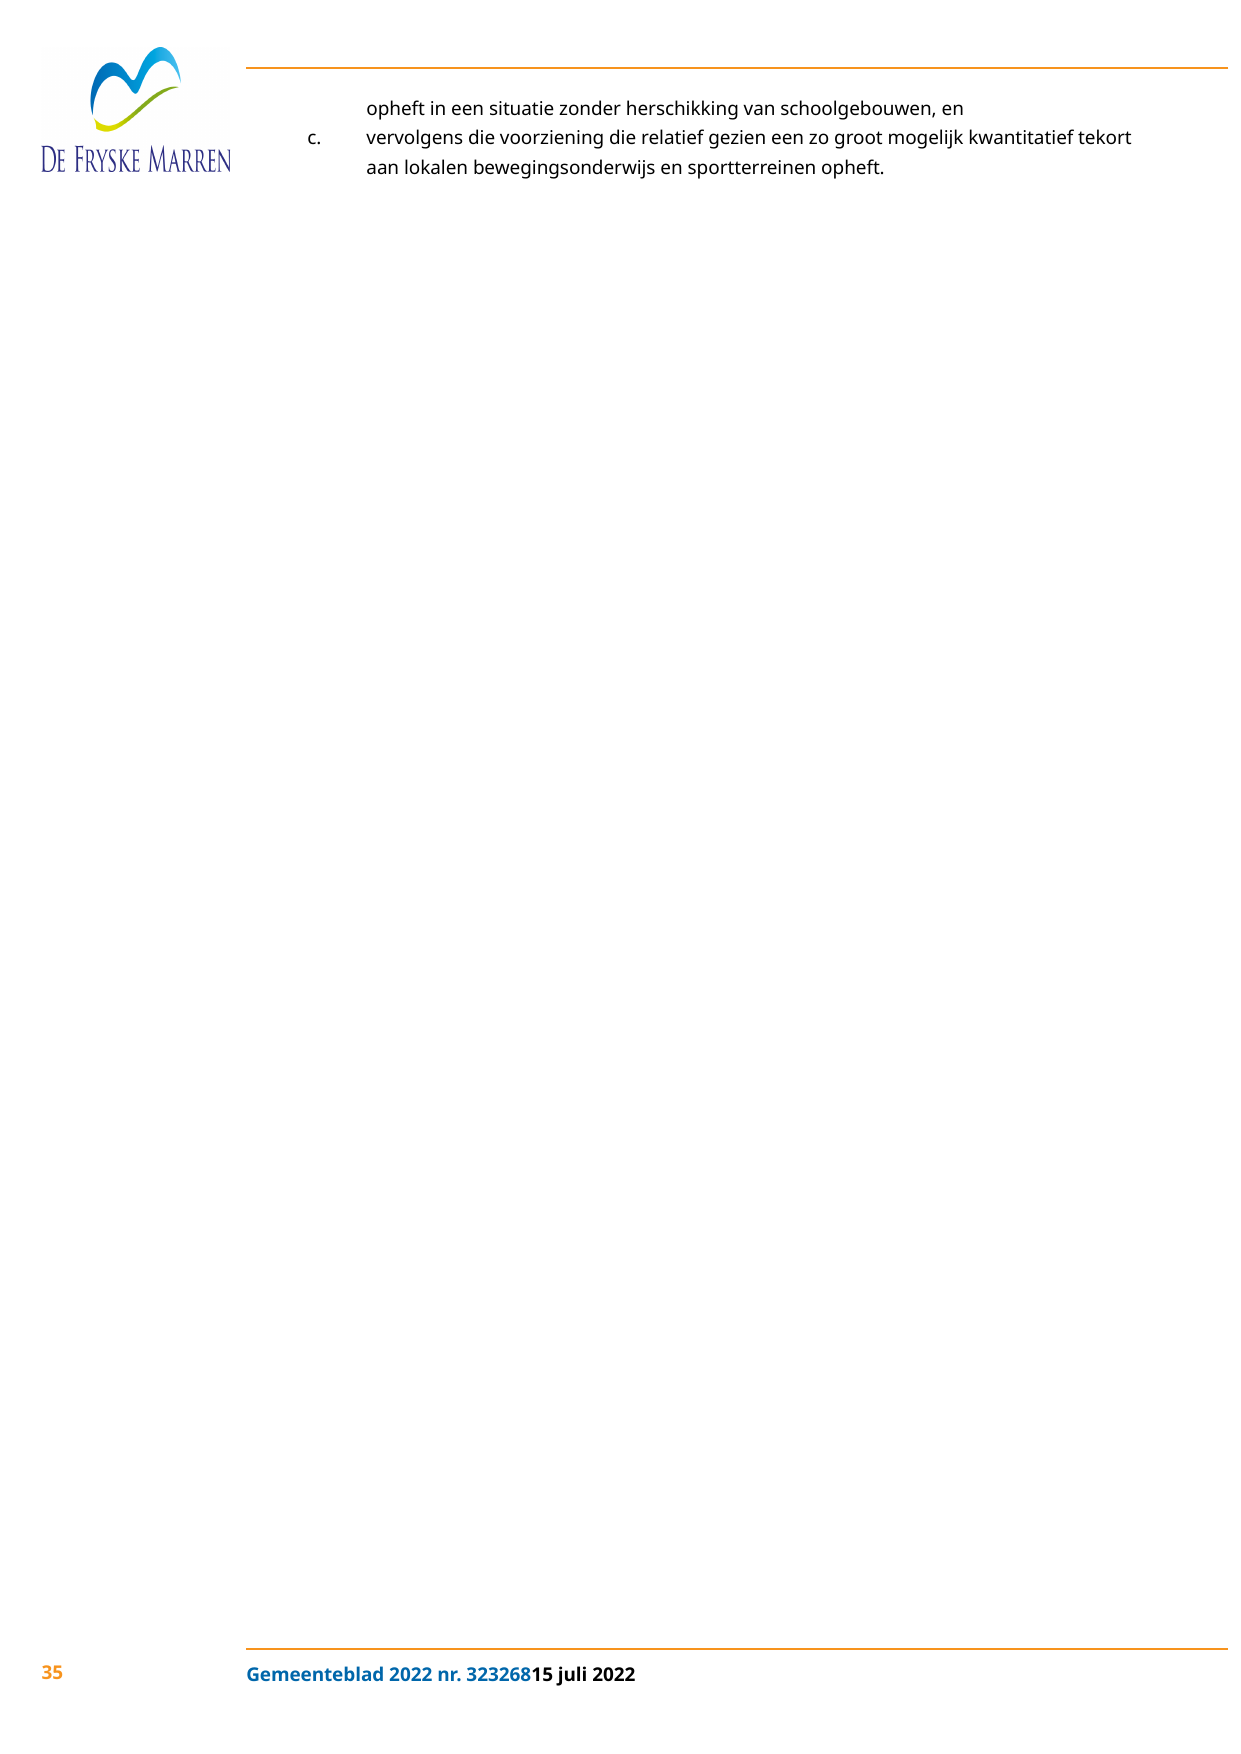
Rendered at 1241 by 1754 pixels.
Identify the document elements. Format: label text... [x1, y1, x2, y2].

picture [41, 47, 231, 172]
list opheft in een situatie zonder herschikking van schoolgebouwen, en [307, 95, 1152, 121]
list vervolgens die voorziening die relatief gezien een zo groot mogelijk kwantitatief tekort aan lokalen bewegingsonderwijs en sportterreinen opheft. [307, 124, 1152, 180]
